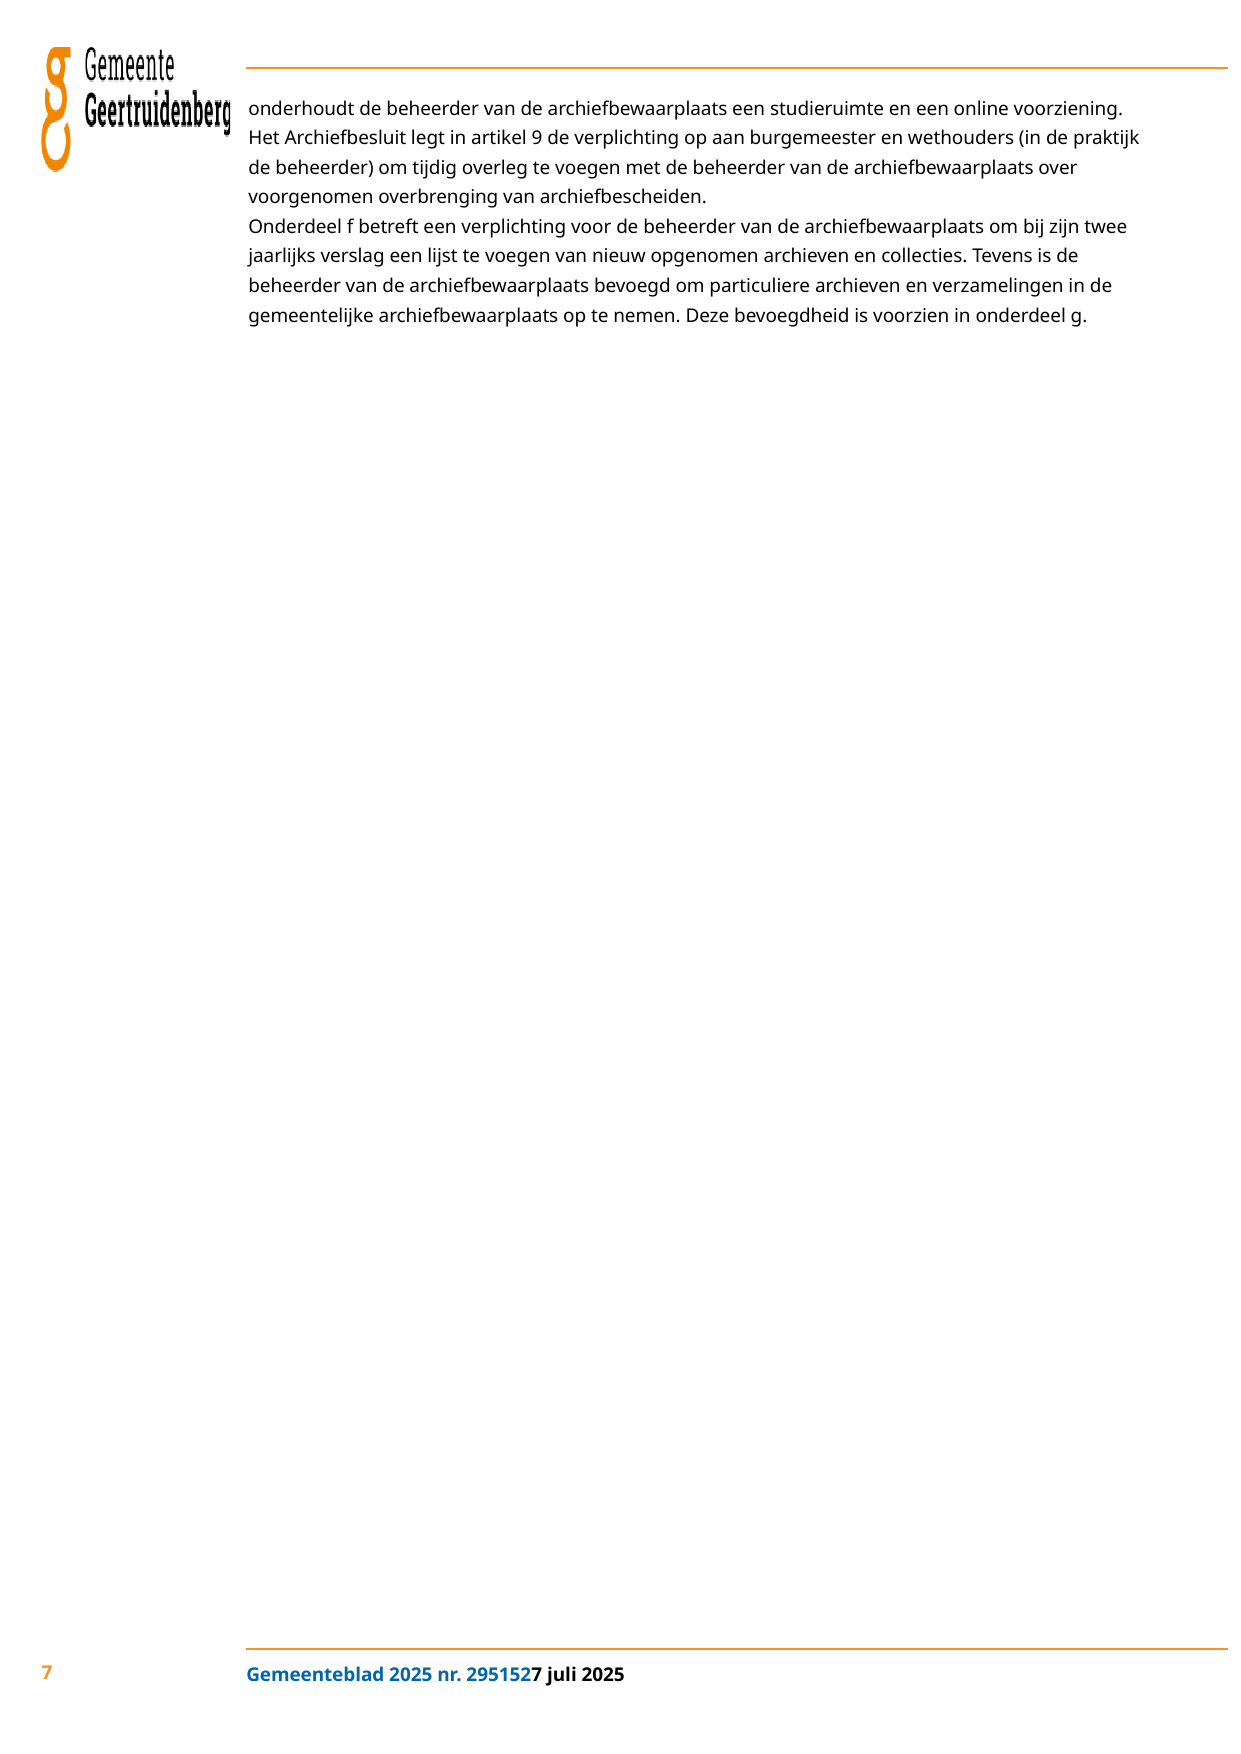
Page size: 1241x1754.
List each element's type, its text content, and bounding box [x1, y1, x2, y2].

picture [41, 47, 231, 172]
text Onderdeel f betreft een verplichting voor de beheerder van de archiefbewaarplaats om bij zijn twee jaarlijks verslag een lijst te voegen van nieuw opgenomen archieven en collecties. Tevens is de beheerder van de archiefbewaarplaats bevoegd om particuliere archieven en verzamelingen in de gemeentelijke archiefbewaarplaats op te nemen. Deze bevoegdheid is voorzien in onderdeel g. [248, 213, 1152, 328]
text onderhoudt de beheerder van de archiefbewaarplaats een studieruimte en een online voorziening. [248, 95, 1152, 121]
text Het Archiefbesluit legt in artikel 9 de verplichting op aan burgemeester en wethouders (in de praktijk de beheerder) om tijdig overleg te voegen met de beheerder van de archiefbewaarplaats over voorgenomen overbrenging van archiefbescheiden. [248, 124, 1152, 209]
